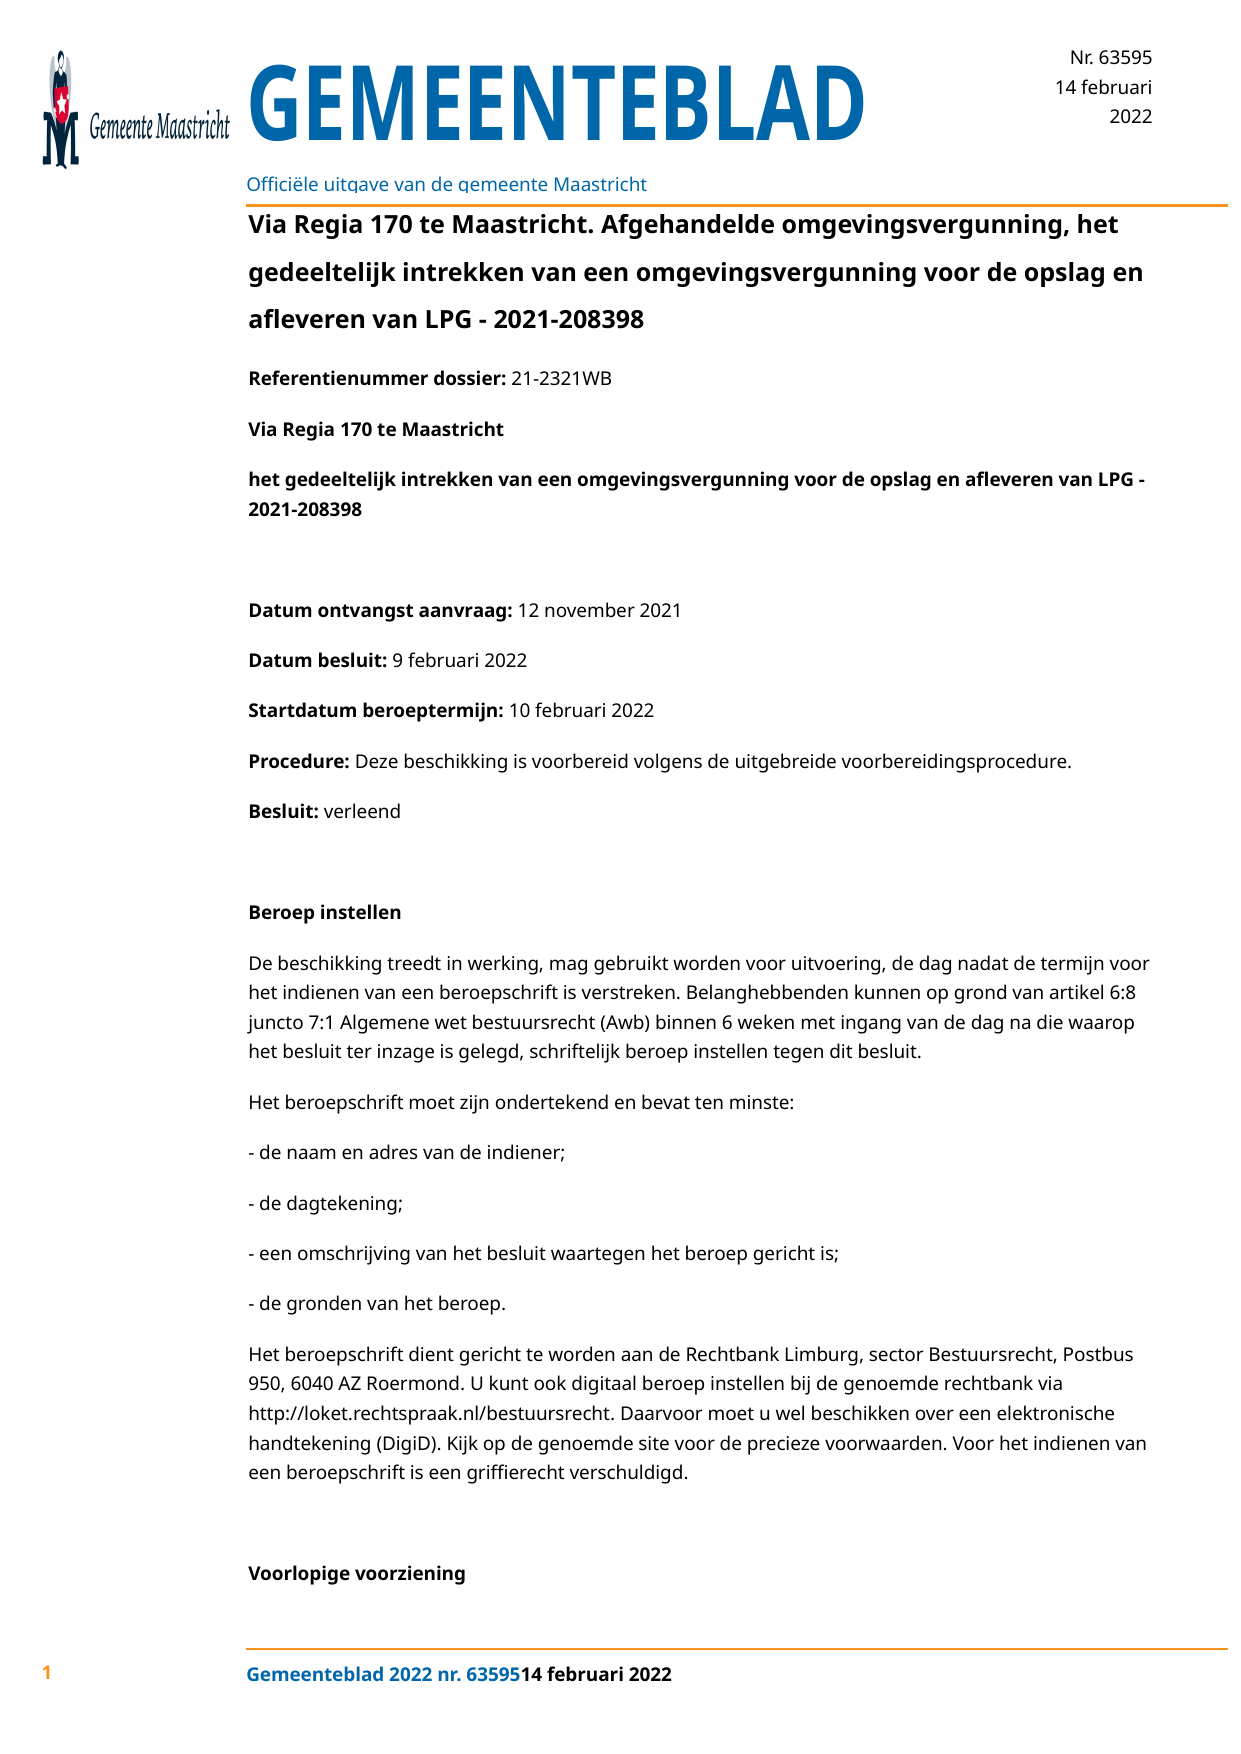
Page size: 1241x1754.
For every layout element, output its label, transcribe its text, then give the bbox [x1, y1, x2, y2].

text Beroep instellen [248, 899, 1152, 925]
text Datum ontvangst aanvraag: 12 november 2021 [248, 597, 1152, 622]
text Startdatum beroeptermijn: 10 februari 2022 [248, 698, 1152, 723]
text Via Regia 170 te Maastricht. Afgehandelde omgevingsvergunning, het gedeeltelijk intrekken van een omgevingsvergunning voor de opslag en afleveren van LPG - 2021-208398 [248, 207, 1152, 336]
text Voorlopige voorziening [248, 1560, 1152, 1586]
text De beschikking treedt in werking, mag gebruikt worden voor uitvoering, de dag nadat de termijn voor het indienen van een beroepschrift is verstreken. Belanghebbenden kunnen op grond van artikel 6:8 juncto 7:1 Algemene wet bestuursrecht (Awb) binnen 6 weken met ingang van de dag na die waarop het besluit ter inzage is gelegd, schriftelijk beroep instellen tegen dit besluit. [248, 950, 1152, 1064]
text - de gronden van het beroep. [248, 1291, 1152, 1316]
text - de dagtekening; [248, 1190, 1152, 1215]
text het gedeeltelijk intrekken van een omgevingsvergunning voor de opslag en afleveren van LPG - 2021-208398 [248, 466, 1152, 522]
text Het beroepschrift moet zijn ondertekend en bevat ten minste: [248, 1089, 1152, 1114]
text - de naam en adres van de indiener; [248, 1139, 1152, 1165]
text Referentienummer dossier: 21-2321WB [248, 366, 1152, 391]
text Het beroepschrift dient gericht te worden aan de Rechtbank Limburg, sector Bestuursrecht, Postbus 950, 6040 AZ Roermond. U kunt ook digitaal beroep instellen bij de genoemde rechtbank via http://loket.rechtspraak.nl/bestuursrecht. Daarvoor moet u wel beschikken over een elektronische handtekening (DigiD). Kijk op de genoemde site voor de precieze voorwaarden. Voor het indienen van een beroepschrift is een griffierecht verschuldigd. [248, 1341, 1152, 1485]
text Via Regia 170 te Maastricht [248, 416, 1152, 442]
text - een omschrijving van het besluit waartegen het beroep gericht is; [248, 1240, 1152, 1266]
text Procedure: Deze beschikking is voorbereid volgens de uitgebreide voorbereidingsprocedure. [248, 748, 1152, 774]
text Datum besluit: 9 februari 2022 [248, 647, 1152, 673]
picture [41, 47, 231, 172]
text Besluit: verleend [248, 798, 1152, 824]
